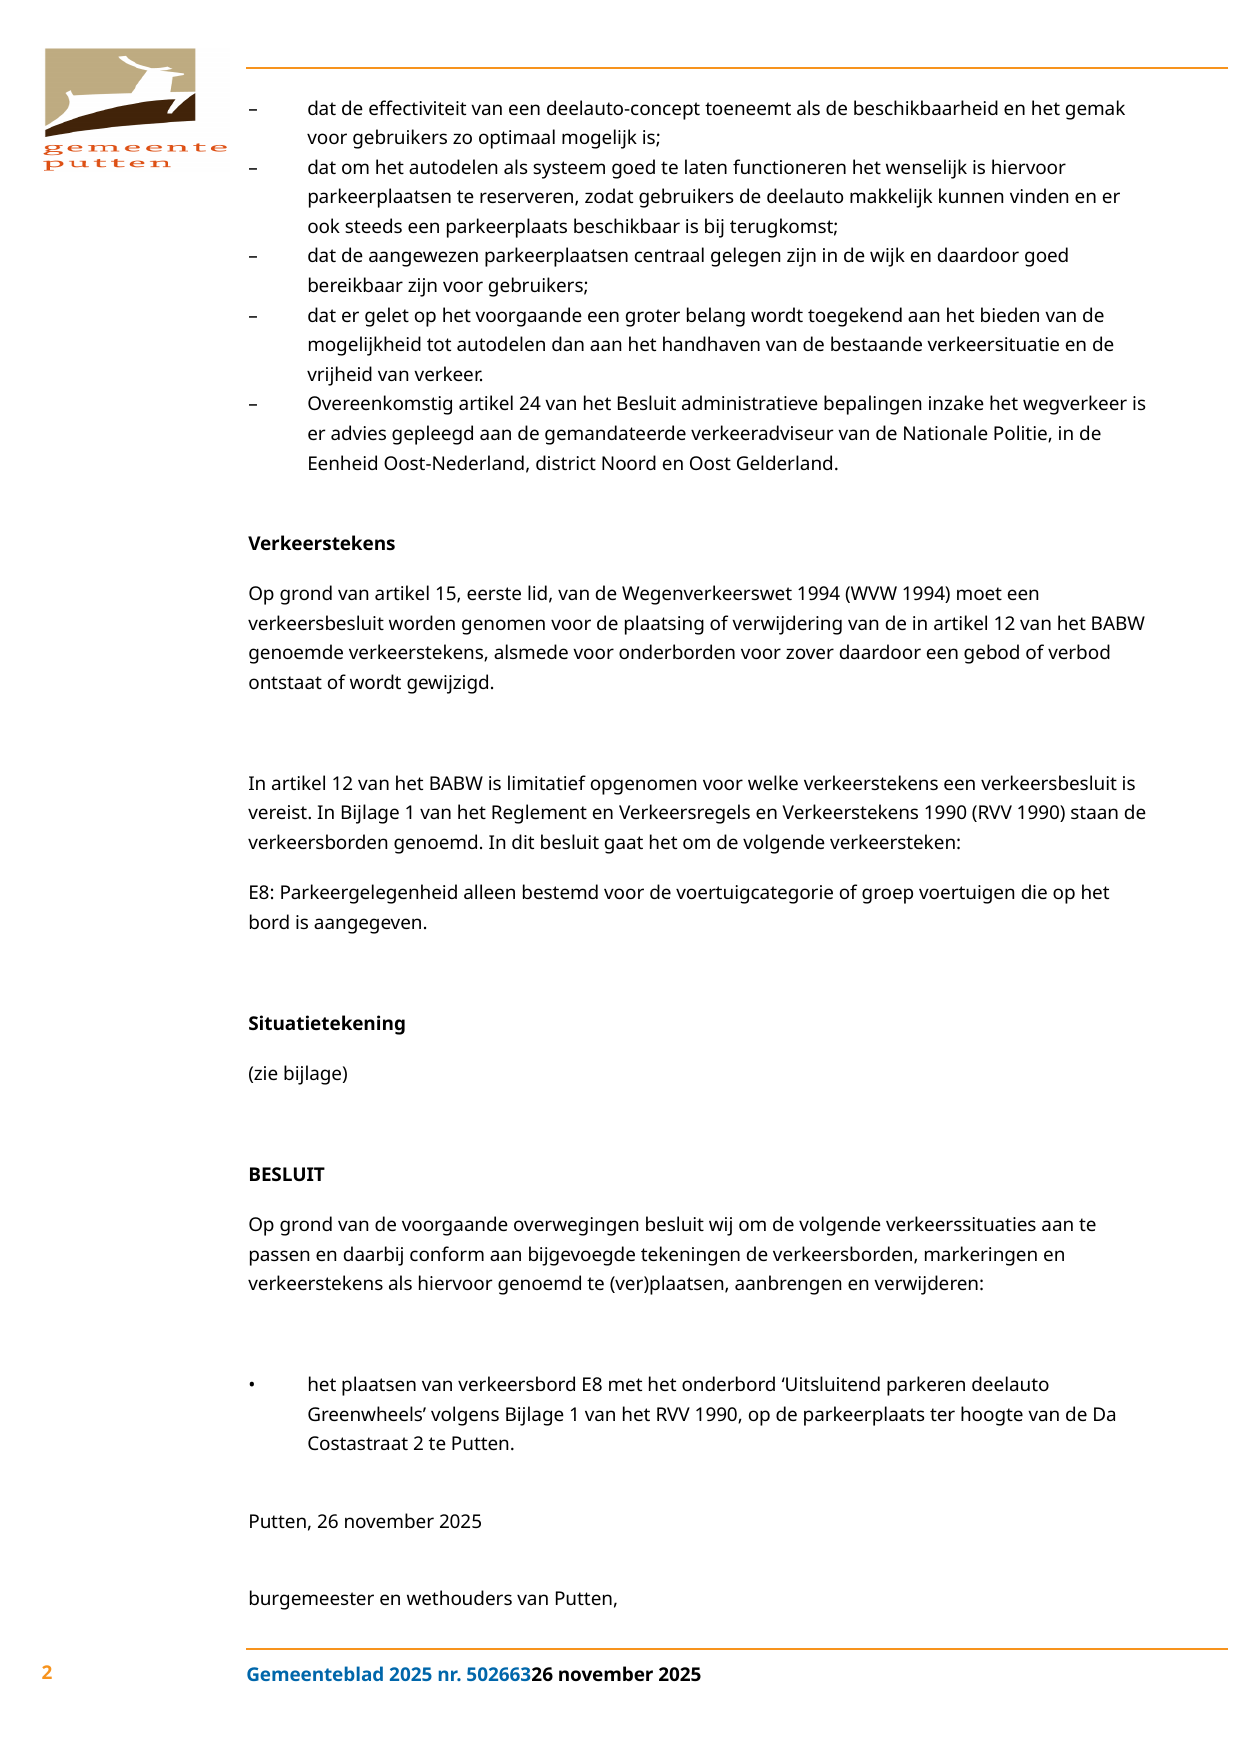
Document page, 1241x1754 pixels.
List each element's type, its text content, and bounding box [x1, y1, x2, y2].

list dat de effectiviteit van een deelauto-concept toeneemt als de beschikbaarheid en het gemak voor gebruikers zo optimaal mogelijk is; [248, 95, 1152, 150]
text Op grond van artikel 15, eerste lid, van de Wegenverkeerswet 1994 (WVW 1994) moet een verkeersbesluit worden genomen voor de plaatsing of verwijdering van de in artikel 12 van het BABW genoemde verkeerstekens, alsmede voor onderborden voor zover daardoor een gebod of verbod ontstaat of wordt gewijzigd. [248, 580, 1152, 695]
picture [41, 47, 231, 172]
text Situatietekening [248, 1010, 1152, 1036]
text Putten, 26 november 2025 [248, 1508, 1152, 1534]
list Overeenkomstig artikel 24 van het Besluit administratieve bepalingen inzake het wegverkeer is er advies gepleegd aan de gemandateerde verkeeradviseur van de Nationale Politie, in de Eenheid Oost-Nederland, district Noord en Oost Gelderland. [248, 391, 1152, 476]
text BESLUIT [248, 1161, 1152, 1187]
text E8: Parkeergelegenheid alleen bestemd voor de voertuigcategorie of groep voertuigen die op het bord is aangegeven. [248, 879, 1152, 935]
text In artikel 12 van het BABW is limitatief opgenomen voor welke verkeerstekens een verkeersbesluit is vereist. In Bijlage 1 van het Reglement en Verkeersregels en Verkeerstekens 1990 (RVV 1990) staan de verkeersborden genoemd. In dit besluit gaat het om de volgende verkeersteken: [248, 770, 1152, 855]
text (zie bijlage) [248, 1060, 1152, 1086]
list het plaatsen van verkeersbord E8 met het onderbord ‘Uitsluitend parkeren deelauto Greenwheels’ volgens Bijlage 1 van het RVV 1990, op de parkeerplaats ter hoogte van de Da Costastraat 2 te Putten. [248, 1371, 1152, 1456]
text Op grond van de voorgaande overwegingen besluit wij om de volgende verkeerssituaties aan te passen en daarbij conform aan bijgevoegde tekeningen de verkeersborden, markeringen en verkeerstekens als hiervoor genoemd te (ver)plaatsen, aanbrengen en verwijderen: [248, 1211, 1152, 1296]
list dat om het autodelen als systeem goed te laten functioneren het wenselijk is hiervoor parkeerplaatsen te reserveren, zodat gebruikers de deelauto makkelijk kunnen vinden en er ook steeds een parkeerplaats beschikbaar is bij terugkomst; [248, 154, 1152, 239]
list dat er gelet op het voorgaande een groter belang wordt toegekend aan het bieden van de mogelijkheid tot autodelen dan aan het handhaven van de bestaande verkeersituatie en de vrijheid van verkeer. [248, 302, 1152, 387]
list dat de aangewezen parkeerplaatsen centraal gelegen zijn in de wijk en daardoor goed bereikbaar zijn voor gebruikers; [248, 243, 1152, 298]
text burgemeester en wethouders van Putten, [248, 1585, 1152, 1611]
text Verkeerstekens [248, 530, 1152, 556]
